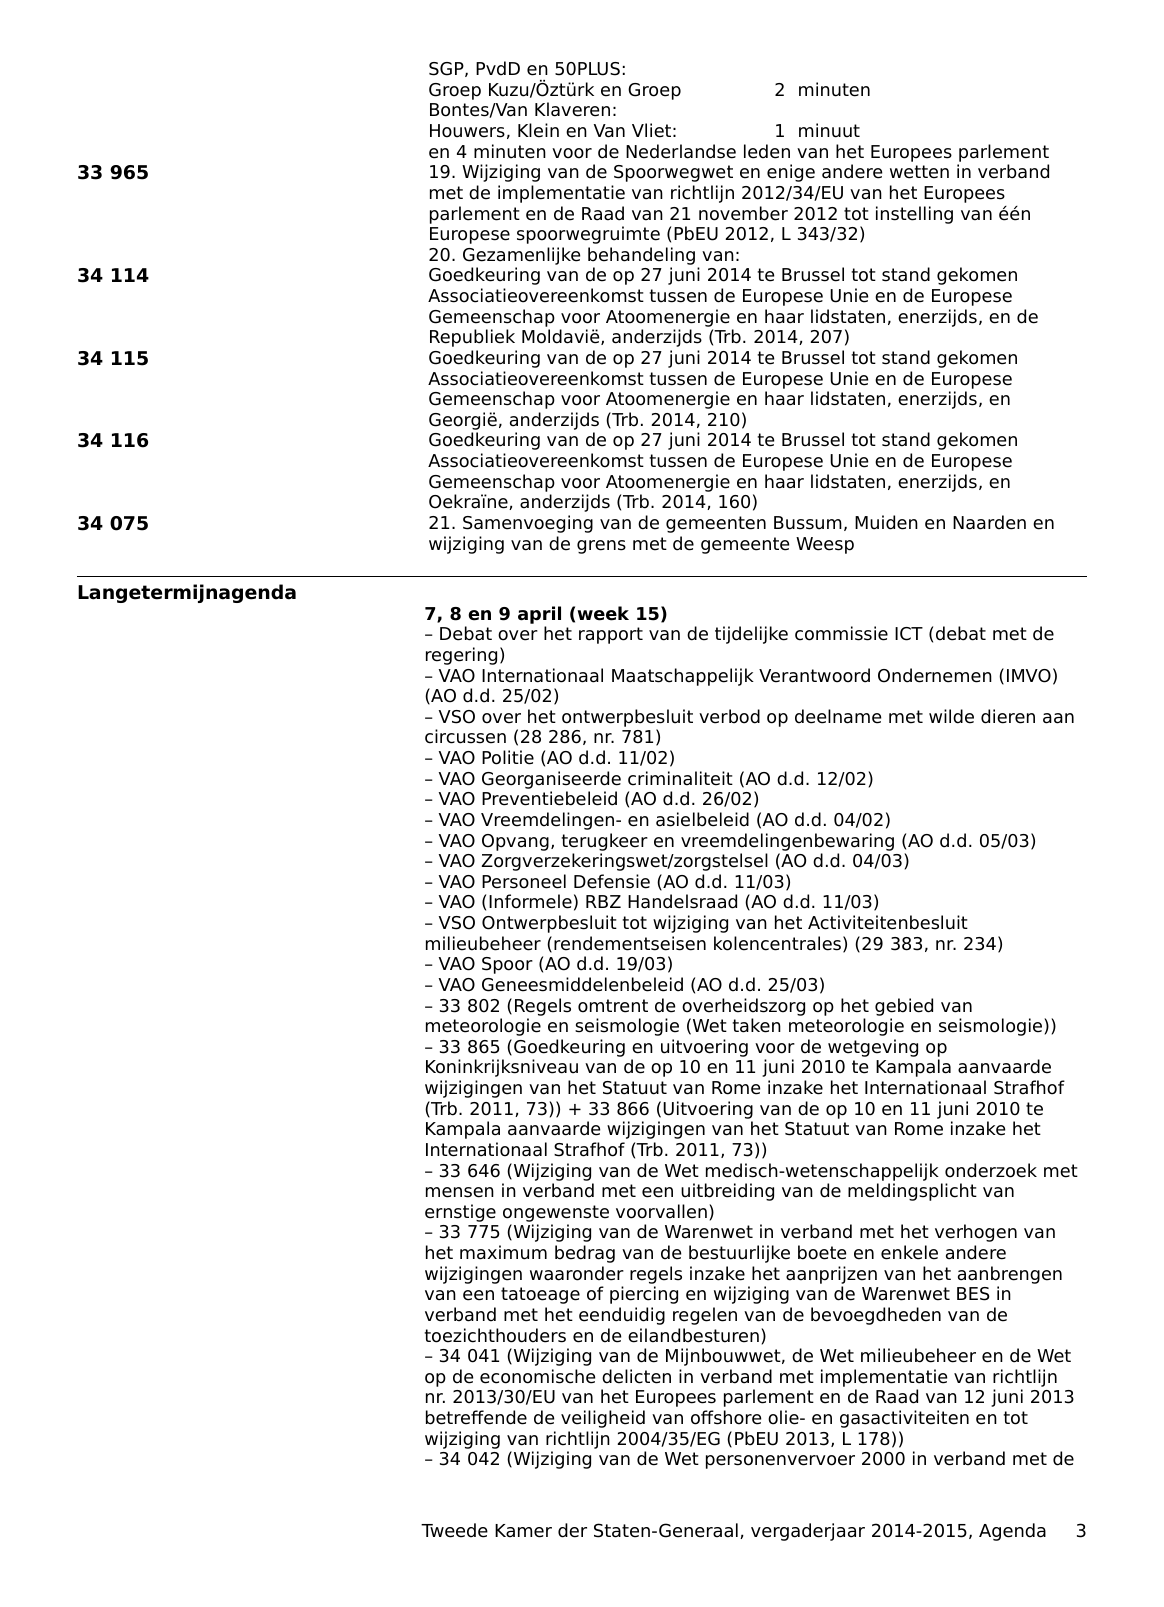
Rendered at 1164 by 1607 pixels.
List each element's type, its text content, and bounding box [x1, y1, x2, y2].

table_cell [401, 769, 418, 789]
table_cell [77, 604, 401, 624]
table_cell [401, 851, 418, 872]
table_cell [405, 348, 422, 430]
table_cell – 33 802 (Regels omtrent de overheidszorg op het gebied van meteorologie en seismologie (Wet taken meteorologie en seismologie)) [418, 996, 1087, 1037]
table_cell – VAO Politie (AO d.d. 11/02) [418, 748, 1087, 769]
table_cell [401, 707, 418, 748]
table_header [401, 577, 418, 604]
table_cell [405, 59, 422, 80]
table_cell [77, 893, 401, 913]
table_cell minuut [791, 121, 1087, 142]
table_cell [77, 913, 401, 954]
table_cell Goedkeuring van de op 27 juni 2014 te Brussel tot stand gekomen Associatieovereenkomst tussen de Europese Unie en de Europese Gemeenschap voor Atoomenergie en haar lidstaten, enerzijds, en de Republiek Moldavië, anderzijds (Trb. 2014, 207) [422, 265, 1087, 348]
table_cell – 34 042 (Wijziging van de Wet personenvervoer 2000 in verband met de [418, 1449, 1087, 1470]
table_cell – 33 865 (Goedkeuring en uitvoering voor de wetgeving op Koninkrijksniveau van de op 10 en 11 juni 2010 te Kampala aanvaarde wijzigingen van het Statuut van Rome inzake het Internationaal Strafhof (Trb. 2011, 73)) + 33 866 (Uitvoering van de op 10 en 11 juni 2010 te Kampala aanvaarde wijzigingen van het Statuut van Rome inzake het Internationaal Strafhof (Trb. 2011, 73)) [418, 1037, 1087, 1161]
table_cell [405, 80, 422, 121]
table_cell [401, 1161, 418, 1222]
table_cell 7, 8 en 9 april (week 15) [418, 604, 1087, 624]
table_header Langetermijnagenda [77, 577, 401, 604]
table_cell SGP, PvdD en 50PLUS: [422, 59, 706, 80]
table_cell [401, 1223, 418, 1346]
table_cell – 33 775 (Wijziging van de Warenwet in verband met het verhogen van het maximum bedrag van de bestuurlijke boete en enkele andere wijzigingen waaronder regels inzake het aanprijzen van het aanbrengen van een tatoeage of piercing en wijziging van de Warenwet BES in verband met het eenduidig regelen van de bevoegdheden van de toezichthouders en de eilandbesturen) [418, 1223, 1087, 1346]
table_cell [401, 1346, 418, 1449]
table_cell [77, 872, 401, 892]
table_cell 1 [706, 121, 791, 142]
table_cell – VAO Internationaal Maatschappelijk Verantwoord Ondernemen (IMVO) (AO d.d. 25/02) [418, 666, 1087, 707]
table_cell – 34 041 (Wijziging van de Mijnbouwwet, de Wet milieubeheer en de Wet op de economische delicten in verband met implementatie van richtlijn nr. 2013/30/EU van het Europees parlement en de Raad van 12 juni 2013 betreffende de veiligheid van offshore olie- en gasactiviteiten en tot wijziging van richtlijn 2004/35/EG (PbEU 2013, L 178)) [418, 1346, 1087, 1449]
table_cell – VAO (Informele) RBZ Handelsraad (AO d.d. 11/03) [418, 893, 1087, 913]
table_cell – VAO Spoor (AO d.d. 19/03) [418, 954, 1087, 975]
table_cell – VSO Ontwerpbesluit tot wijziging van het Activiteitenbesluit milieubeheer (rendementseisen kolencentrales) (29 383, nr. 234) [418, 913, 1087, 954]
table_cell [401, 789, 418, 810]
table_cell [405, 513, 422, 554]
table_cell – VSO over het ontwerpbesluit verbod op deelname met wilde dieren aan circussen (28 286, nr. 781) [418, 707, 1087, 748]
table_cell – VAO Personeel Defensie (AO d.d. 11/03) [418, 872, 1087, 892]
table_cell [405, 265, 422, 348]
table_cell 19. Wijziging van de Spoorwegwet en enige andere wetten in verband met de implementatie van richtlijn 2012/34/EU van het Europees parlement en de Raad van 21 november 2012 tot instelling van één Europese spoorwegruimte (PbEU 2012, L 343/32) [422, 162, 1087, 245]
table_cell Goedkeuring van de op 27 juni 2014 te Brussel tot stand gekomen Associatieovereenkomst tussen de Europese Unie en de Europese Gemeenschap voor Atoomenergie en haar lidstaten, enerzijds, en Georgië, anderzijds (Trb. 2014, 210) [422, 348, 1087, 430]
table_cell [405, 245, 422, 265]
table_cell [77, 831, 401, 851]
table_cell [405, 121, 422, 142]
table_cell [401, 666, 418, 707]
table_cell [77, 1037, 401, 1161]
table_cell [77, 624, 401, 666]
table_cell Goedkeuring van de op 27 juni 2014 te Brussel tot stand gekomen Associatieovereenkomst tussen de Europese Unie en de Europese Gemeenschap voor Atoomenergie en haar lidstaten, enerzijds, en Oekraïne, anderzijds (Trb. 2014, 160) [422, 430, 1087, 513]
table_cell [77, 851, 401, 872]
table_cell 34 075 [77, 513, 404, 554]
table_cell [401, 1449, 418, 1470]
table_cell [401, 810, 418, 831]
table_cell [405, 162, 422, 245]
table_header [418, 577, 1087, 604]
table_cell 34 116 [77, 430, 404, 513]
table_cell [77, 1161, 401, 1222]
table_cell – 33 646 (Wijziging van de Wet medisch-wetenschappelijk onderzoek met mensen in verband met een uitbreiding van de meldingsplicht van ernstige ongewenste voorvallen) [418, 1161, 1087, 1222]
table_cell [77, 769, 401, 789]
table_cell Groep Kuzu/Öztürk en Groep Bontes/Van Klaveren: [422, 80, 706, 121]
table_cell [77, 1346, 401, 1449]
table_cell [401, 975, 418, 996]
table_cell [77, 121, 404, 142]
table_cell [401, 996, 418, 1037]
table_cell [405, 142, 422, 162]
table_cell [401, 954, 418, 975]
table_cell 21. Samenvoeging van de gemeenten Bussum, Muiden en Naarden en wijziging van de grens met de gemeente Weesp [422, 513, 1087, 554]
table_cell 20. Gezamenlijke behandeling van: [422, 245, 1087, 265]
table_cell [405, 430, 422, 513]
table_cell – VAO Opvang, terugkeer en vreemdelingenbewaring (AO d.d. 05/03) [418, 831, 1087, 851]
table_cell [77, 996, 401, 1037]
table_cell – VAO Geneesmiddelenbeleid (AO d.d. 25/03) [418, 975, 1087, 996]
table_cell minuten [791, 80, 1087, 121]
table_cell en 4 minuten voor de Nederlandse leden van het Europees parlement [422, 142, 1087, 162]
table_cell [77, 666, 401, 707]
table_cell [401, 1037, 418, 1161]
table_cell [77, 1223, 401, 1346]
table_cell [77, 245, 404, 265]
table_cell 34 115 [77, 348, 404, 430]
table_cell [77, 707, 401, 748]
table_cell – VAO Georganiseerde criminaliteit (AO d.d. 12/02) [418, 769, 1087, 789]
table_cell [77, 954, 401, 975]
table_cell [77, 80, 404, 121]
table_cell 33 965 [77, 162, 404, 245]
table_cell [401, 872, 418, 892]
table_cell [401, 748, 418, 769]
table_cell [77, 1449, 401, 1470]
table_cell 34 114 [77, 265, 404, 348]
table_cell [77, 789, 401, 810]
table_cell [77, 142, 404, 162]
table_cell – VAO Vreemdelingen- en asielbeleid (AO d.d. 04/02) [418, 810, 1087, 831]
table_cell [401, 893, 418, 913]
table_cell 2 [706, 80, 791, 121]
table_cell [706, 59, 791, 80]
table_cell [77, 975, 401, 996]
table_cell [401, 624, 418, 666]
table_cell Houwers, Klein en Van Vliet: [422, 121, 706, 142]
table_cell [401, 604, 418, 624]
table_cell [401, 831, 418, 851]
table_cell [77, 810, 401, 831]
table_cell – VAO Preventiebeleid (AO d.d. 26/02) [418, 789, 1087, 810]
table_cell [791, 59, 1087, 80]
table_cell – VAO Zorgverzekeringswet/zorgstelsel (AO d.d. 04/03) [418, 851, 1087, 872]
table_cell – Debat over het rapport van de tijdelijke commissie ICT (debat met de regering) [418, 624, 1087, 666]
table_cell [77, 748, 401, 769]
table_cell [401, 913, 418, 954]
table_cell [77, 59, 404, 80]
